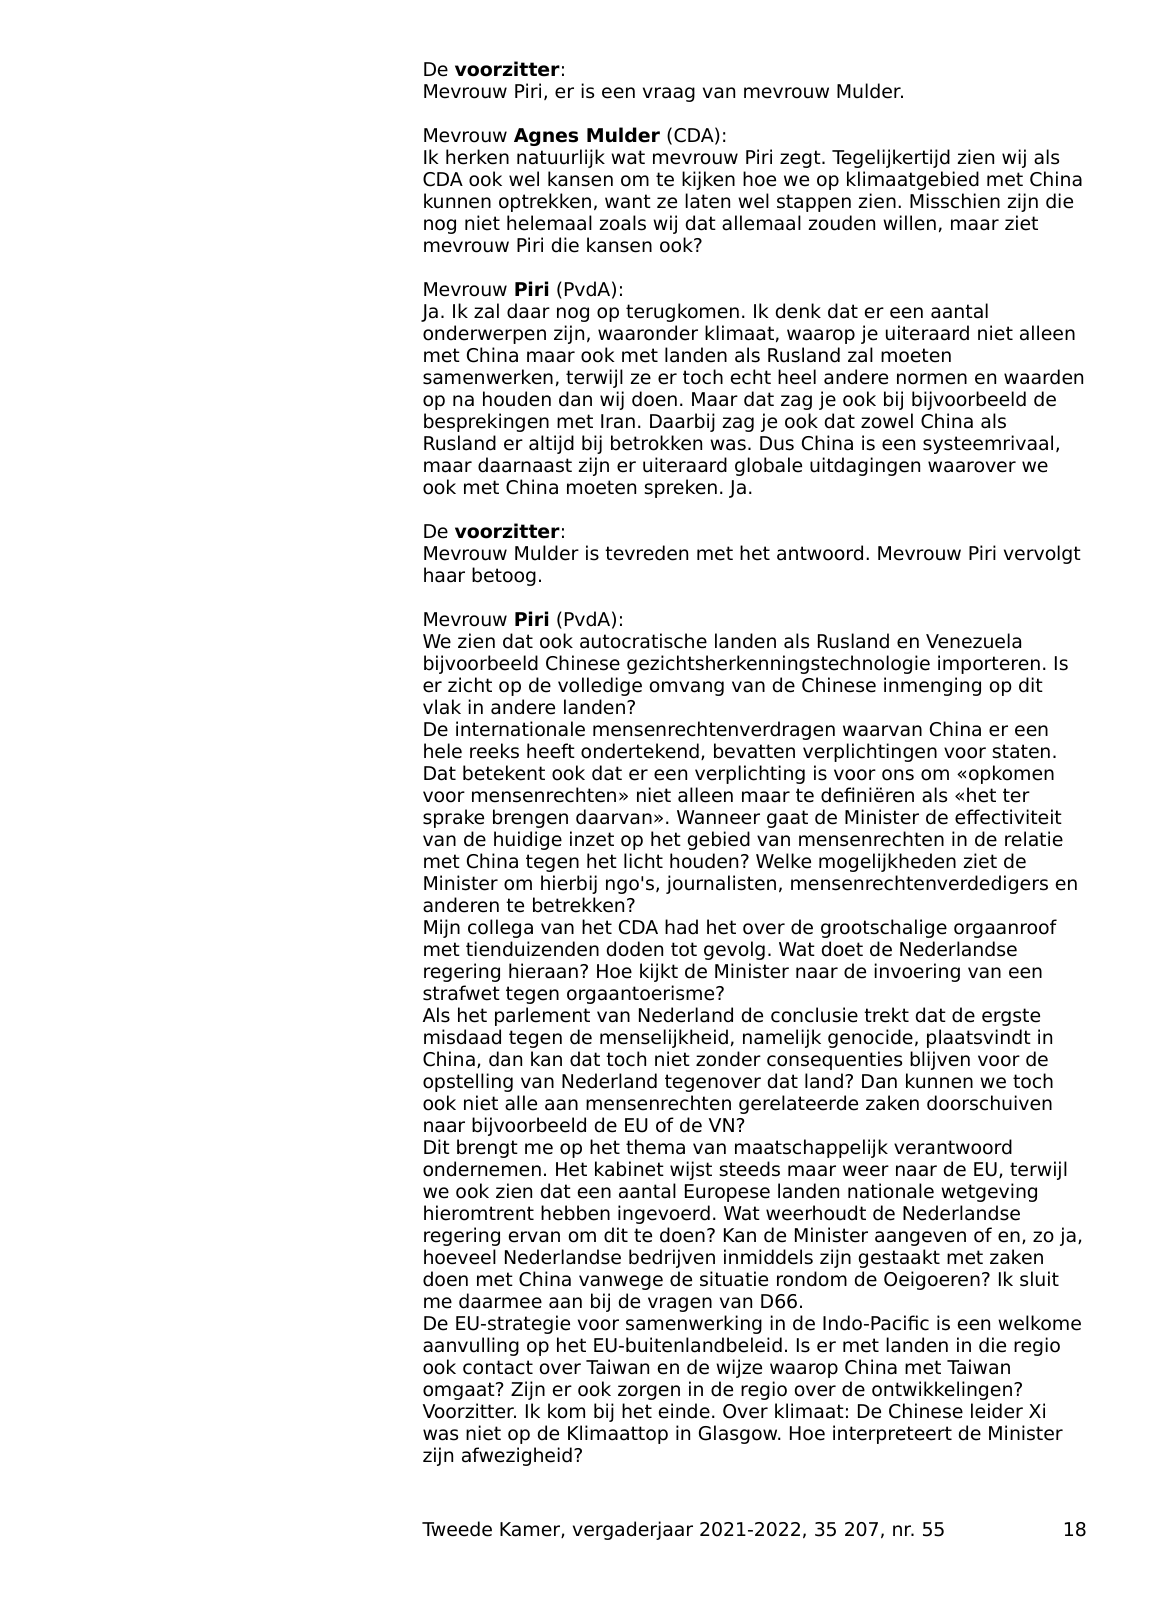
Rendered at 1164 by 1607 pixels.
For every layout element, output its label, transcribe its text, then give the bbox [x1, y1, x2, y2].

text De voorzitter: [422, 59, 1087, 81]
text We zien dat ook autocratische landen als Rusland en Venezuela bijvoorbeeld Chinese gezichtsherkenningstechnologie importeren. Is er zicht op de volledige omvang van de Chinese inmenging op dit vlak in andere landen? [422, 631, 1087, 719]
text Mevrouw Agnes Mulder (CDA): [422, 125, 1087, 147]
text De voorzitter: [422, 521, 1087, 543]
text De EU-strategie voor samenwerking in de Indo-Pacific is een welkome aanvulling op het EU-buitenlandbeleid. Is er met landen in die regio ook contact over Taiwan en de wijze waarop China met Taiwan omgaat? Zijn er ook zorgen in de regio over de ontwikkelingen? [422, 1313, 1087, 1401]
text De internationale mensenrechtenverdragen waarvan China er een hele reeks heeft ondertekend, bevatten verplichtingen voor staten. Dat betekent ook dat er een verplichting is voor ons om «opkomen voor mensenrechten» niet alleen maar te definiëren als «het ter sprake brengen daarvan». Wanneer gaat de Minister de effectiviteit van de huidige inzet op het gebied van mensenrechten in de relatie met China tegen het licht houden? Welke mogelijkheden ziet de Minister om hierbij ngo's, journalisten, mensenrechtenverdedigers en anderen te betrekken? [422, 719, 1087, 917]
text Mevrouw Piri, er is een vraag van mevrouw Mulder. [422, 81, 1087, 103]
text Dit brengt me op het thema van maatschappelijk verantwoord ondernemen. Het kabinet wijst steeds maar weer naar de EU, terwijl we ook zien dat een aantal Europese landen nationale wetgeving hieromtrent hebben ingevoerd. Wat weerhoudt de Nederlandse regering ervan om dit te doen? Kan de Minister aangeven of en, zo ja, hoeveel Nederlandse bedrijven inmiddels zijn gestaakt met zaken doen met China vanwege de situatie rondom de Oeigoeren? Ik sluit me daarmee aan bij de vragen van D66. [422, 1137, 1087, 1313]
text Mevrouw Mulder is tevreden met het antwoord. Mevrouw Piri vervolgt haar betoog. [422, 543, 1087, 587]
text Ja. Ik zal daar nog op terugkomen. Ik denk dat er een aantal onderwerpen zijn, waaronder klimaat, waarop je uiteraard niet alleen met China maar ook met landen als Rusland zal moeten samenwerken, terwijl ze er toch echt heel andere normen en waarden op na houden dan wij doen. Maar dat zag je ook bij bijvoorbeeld de besprekingen met Iran. Daarbij zag je ook dat zowel China als Rusland er altijd bij betrokken was. Dus China is een systeemrivaal, maar daarnaast zijn er uiteraard globale uitdagingen waarover we ook met China moeten spreken. Ja. [422, 301, 1087, 499]
text Ik herken natuurlijk wat mevrouw Piri zegt. Tegelijkertijd zien wij als CDA ook wel kansen om te kijken hoe we op klimaatgebied met China kunnen optrekken, want ze laten wel stappen zien. Misschien zijn die nog niet helemaal zoals wij dat allemaal zouden willen, maar ziet mevrouw Piri die kansen ook? [422, 147, 1087, 257]
text Mevrouw Piri (PvdA): [422, 609, 1087, 631]
text Als het parlement van Nederland de conclusie trekt dat de ergste misdaad tegen de menselijkheid, namelijk genocide, plaatsvindt in China, dan kan dat toch niet zonder consequenties blijven voor de opstelling van Nederland tegenover dat land? Dan kunnen we toch ook niet alle aan mensenrechten gerelateerde zaken doorschuiven naar bijvoorbeeld de EU of de VN? [422, 1005, 1087, 1137]
text Mijn collega van het CDA had het over de grootschalige orgaanroof met tienduizenden doden tot gevolg. Wat doet de Nederlandse regering hieraan? Hoe kijkt de Minister naar de invoering van een strafwet tegen orgaantoerisme? [422, 917, 1087, 1005]
text Voorzitter. Ik kom bij het einde. Over klimaat: De Chinese leider Xi was niet op de Klimaattop in Glasgow. Hoe interpreteert de Minister zijn afwezigheid? [422, 1401, 1087, 1467]
text Mevrouw Piri (PvdA): [422, 279, 1087, 301]
